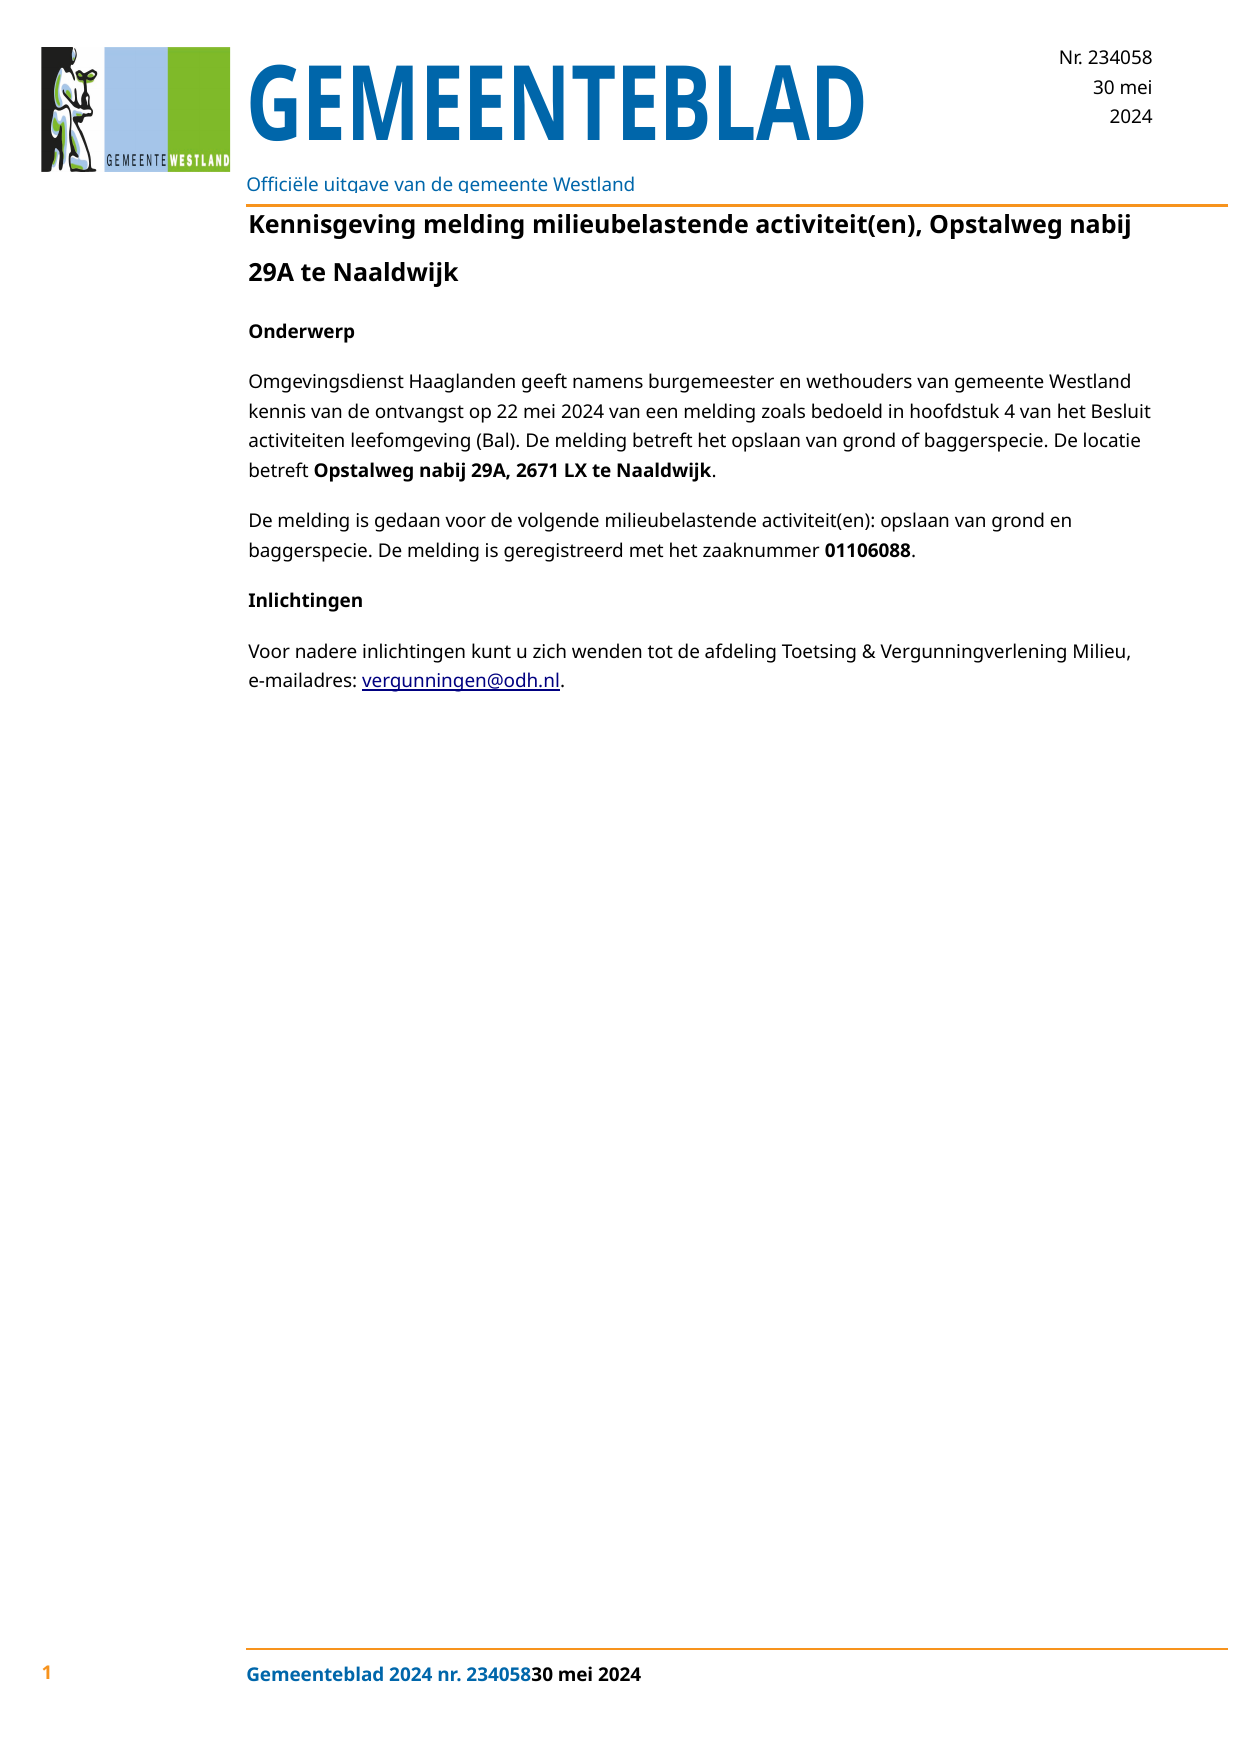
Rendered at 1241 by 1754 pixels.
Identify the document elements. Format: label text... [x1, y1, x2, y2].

text Inlichtingen [248, 587, 1152, 613]
text Omgevingsdienst Haaglanden geeft namens burgemeester en wethouders van gemeente Westland kennis van de ontvangst op 22 mei 2024 van een melding zoals bedoeld in hoofdstuk 4 van het Besluit activiteiten leefomgeving (Bal). De melding betreft het opslaan van grond of baggerspecie. De locatie betreft Opstalweg nabij 29A, 2671 LX te Naaldwijk. [248, 368, 1152, 483]
text Onderwerp [248, 318, 1152, 344]
text Voor nadere inlichtingen kunt u zich wenden tot de afdeling Toetsing & Vergunningverlening Milieu, e-mailadres: vergunningen@odh.nl. [248, 638, 1152, 693]
picture [41, 47, 231, 172]
text De melding is gedaan voor de volgende milieubelastende activiteit(en): opslaan van grond en baggerspecie. De melding is geregistreerd met het zaaknummer 01106088. [248, 507, 1152, 563]
text Kennisgeving melding milieubelastende activiteit(en), Opstalweg nabij 29A te Naaldwijk [248, 207, 1152, 288]
